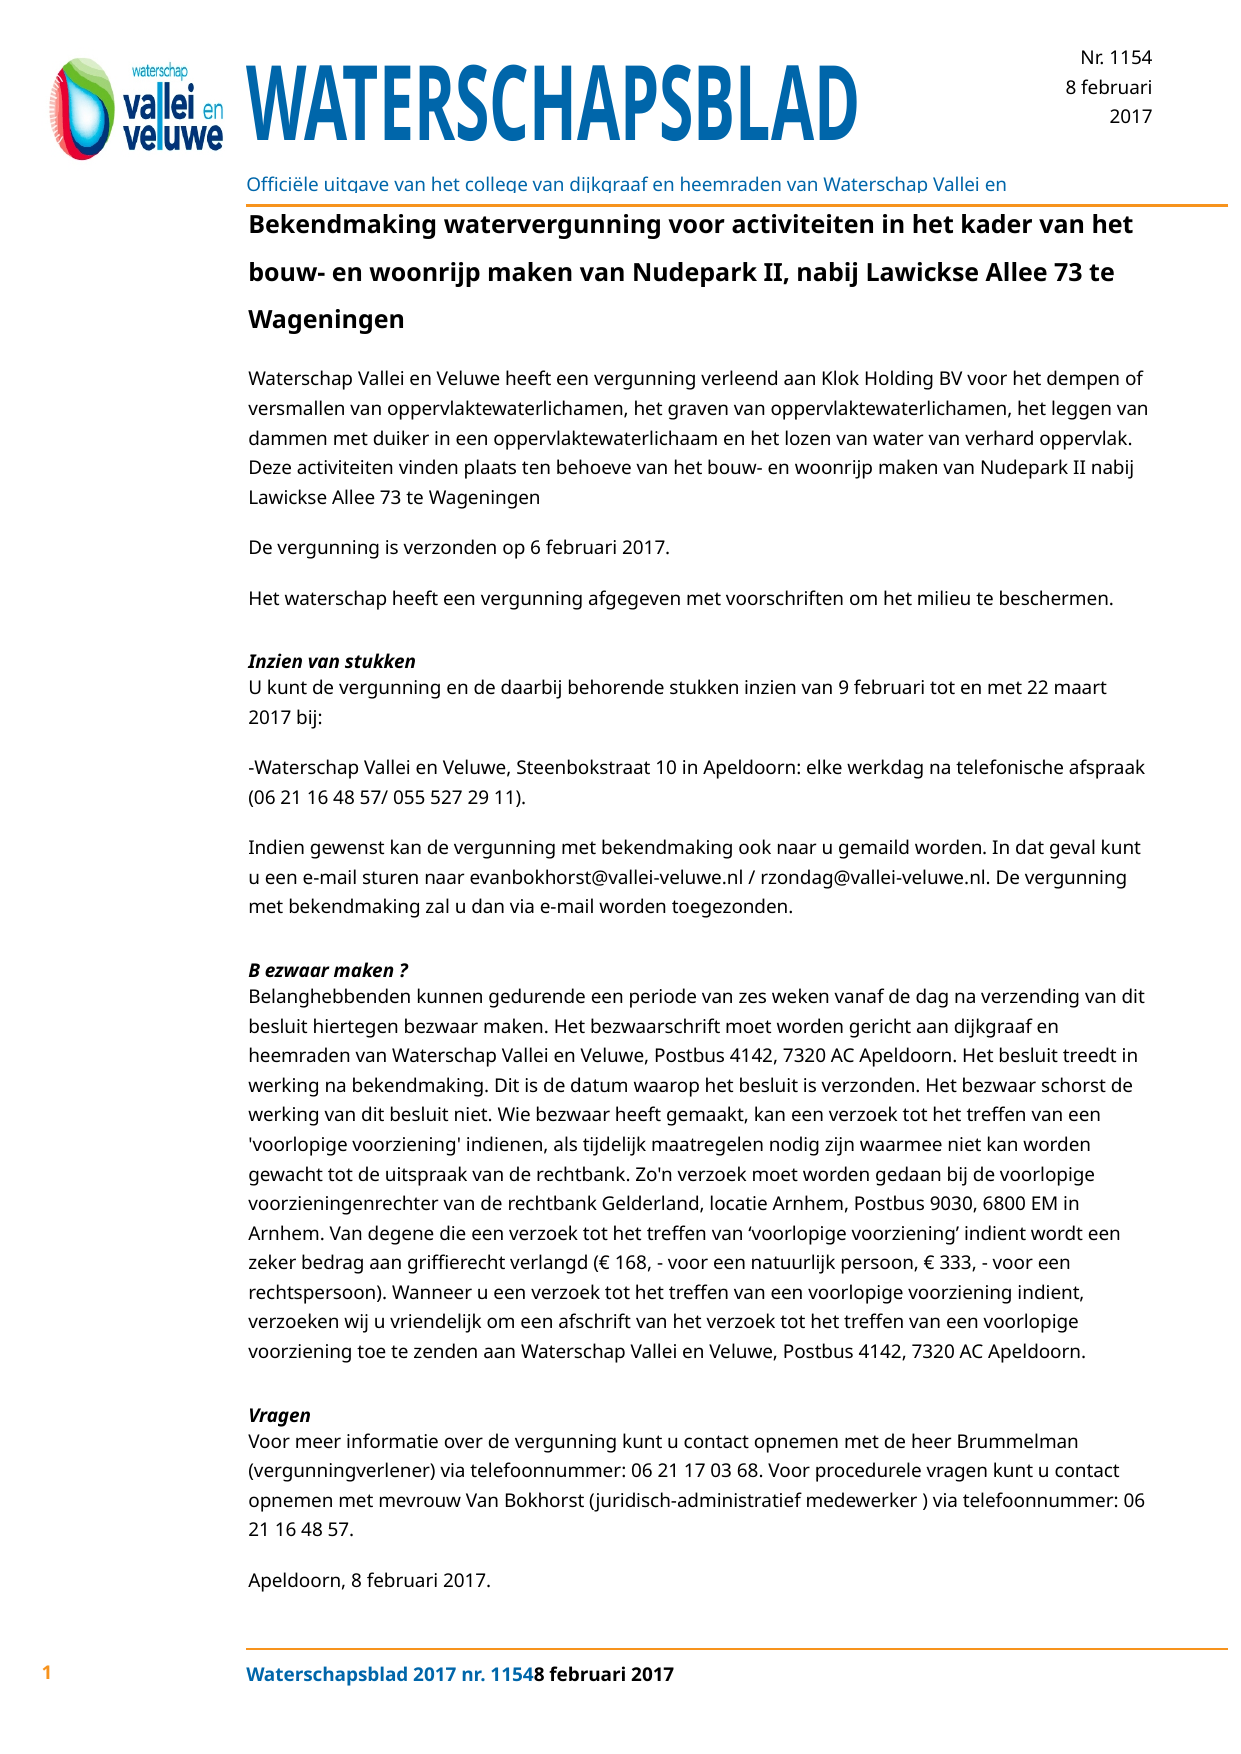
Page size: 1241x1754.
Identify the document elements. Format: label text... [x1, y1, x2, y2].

text Voor meer informatie over de vergunning kunt u contact opnemen met de heer Brummelman (vergunningverlener) via telefoonnummer: 06 21 17 03 68. Voor procedurele vragen kunt u contact opnemen met mevrouw Van Bokhorst (juridisch-administratief medewerker ) via telefoonnummer: 06 21 16 48 57. [248, 1428, 1152, 1542]
picture [41, 47, 231, 172]
text U kunt de vergunning en de daarbij behorende stukken inzien van 9 februari tot en met 22 maart 2017 bij: [248, 674, 1152, 730]
text Waterschap Vallei en Veluwe heeft een vergunning verleend aan Klok Holding BV voor het dempen of versmallen van oppervlaktewaterlichamen, het graven van oppervlaktewaterlichamen, het leggen van dammen met duiker in een oppervlaktewaterlichaam en het lozen van water van verhard oppervlak. Deze activiteiten vinden plaats ten behoeve van het bouw- en woonrijp maken van Nudepark II nabij Lawickse Allee 73 te Wageningen [248, 366, 1152, 509]
text De vergunning is verzonden op 6 februari 2017. [248, 534, 1152, 560]
text Apeldoorn, 8 februari 2017. [248, 1567, 1152, 1593]
text Belanghebbenden kunnen gedurende een periode van zes weken vanaf de dag na verzending van dit besluit hiertegen bezwaar maken. Het bezwaarschrift moet worden gericht aan dijkgraaf en heemraden van Waterschap Vallei en Veluwe, Postbus 4142, 7320 AC Apeldoorn. Het besluit treedt in werking na bekendmaking. Dit is de datum waarop het besluit is verzonden. Het bezwaar schorst de werking van dit besluit niet. Wie bezwaar heeft gemaakt, kan een verzoek tot het treffen van een 'voorlopige voorziening' indienen, als tijdelijk maatregelen nodig zijn waarmee niet kan worden gewacht tot de uitspraak van de rechtbank. Zo'n verzoek moet worden gedaan bij de voorlopige voorzieningenrechter van de rechtbank Gelderland, locatie Arnhem, Postbus 9030, 6800 EM in Arnhem. Van degene die een verzoek tot het treffen van ‘voorlopige voorziening’ indient wordt een zeker bedrag aan griffierecht verlangd (€ 168, - voor een natuurlijk persoon, € 333, - voor een rechtspersoon). Wanneer u een verzoek tot het treffen van een voorlopige voorziening indient, verzoeken wij u vriendelijk om een afschrift van het verzoek tot het treffen van een voorlopige voorziening toe te zenden aan Waterschap Vallei en Veluwe, Postbus 4142, 7320 AC Apeldoorn. [248, 983, 1152, 1364]
text Inzien van stukken [248, 649, 1152, 674]
text -Waterschap Vallei en Veluwe, Steenbokstraat 10 in Apeldoorn: elke werkdag na telefonische afspraak (06 21 16 48 57/ 055 527 29 11). [248, 754, 1152, 810]
text B ezwaar maken ? [248, 957, 1152, 983]
text Indien gewenst kan de vergunning met bekendmaking ook naar u gemaild worden. In dat geval kunt u een e-mail sturen naar evanbokhorst@vallei-veluwe.nl / rzondag@vallei-veluwe.nl. De vergunning met bekendmaking zal u dan via e-mail worden toegezonden. [248, 834, 1152, 919]
text Het waterschap heeft een vergunning afgegeven met voorschriften om het milieu te beschermen. [248, 585, 1152, 610]
text Bekendmaking watervergunning voor activiteiten in het kader van het bouw- en woonrijp maken van Nudepark II, nabij Lawickse Allee 73 te Wageningen [248, 207, 1152, 336]
text Vragen [248, 1402, 1152, 1428]
